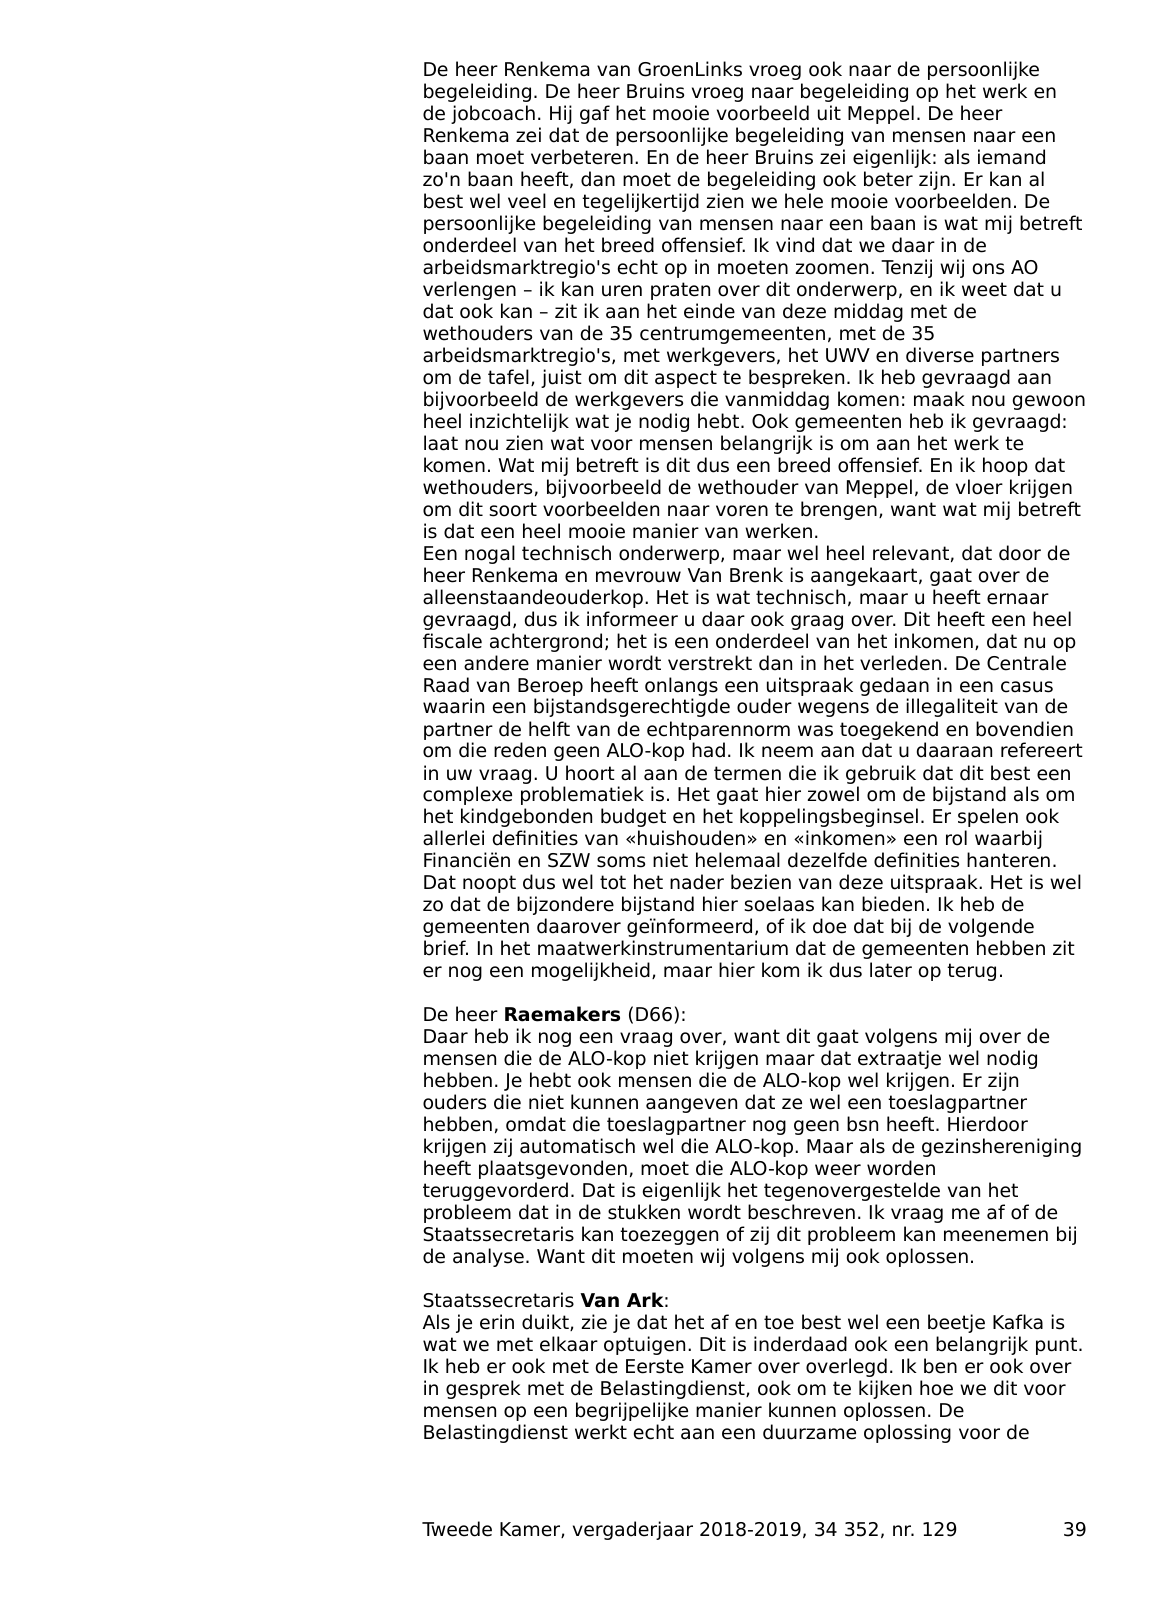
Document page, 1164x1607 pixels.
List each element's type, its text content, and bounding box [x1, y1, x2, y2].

text Daar heb ik nog een vraag over, want dit gaat volgens mij over de mensen die de ALO-kop niet krijgen maar dat extraatje wel nodig hebben. Je hebt ook mensen die de ALO-kop wel krijgen. Er zijn ouders die niet kunnen aangeven dat ze wel een toeslagpartner hebben, omdat die toeslagpartner nog geen bsn heeft. Hierdoor krijgen zij automatisch wel die ALO-kop. Maar als de gezinshereniging heeft plaatsgevonden, moet die ALO-kop weer worden teruggevorderd. Dat is eigenlijk het tegenovergestelde van het probleem dat in de stukken wordt beschreven. Ik vraag me af of de Staatssecretaris kan toezeggen of zij dit probleem kan meenemen bij de analyse. Want dit moeten wij volgens mij ook oplossen. [422, 1026, 1087, 1268]
text De heer Renkema van GroenLinks vroeg ook naar de persoonlijke begeleiding. De heer Bruins vroeg naar begeleiding op het werk en de jobcoach. Hij gaf het mooie voorbeeld uit Meppel. De heer Renkema zei dat de persoonlijke begeleiding van mensen naar een baan moet verbeteren. En de heer Bruins zei eigenlijk: als iemand zo'n baan heeft, dan moet de begeleiding ook beter zijn. Er kan al best wel veel en tegelijkertijd zien we hele mooie voorbeelden. De persoonlijke begeleiding van mensen naar een baan is wat mij betreft onderdeel van het breed offensief. Ik vind dat we daar in de arbeidsmarktregio's echt op in moeten zoomen. Tenzij wij ons AO verlengen – ik kan uren praten over dit onderwerp, en ik weet dat u dat ook kan – zit ik aan het einde van deze middag met de wethouders van de 35 centrumgemeenten, met de 35 arbeidsmarktregio's, met werkgevers, het UWV en diverse partners om de tafel, juist om dit aspect te bespreken. Ik heb gevraagd aan bijvoorbeeld de werkgevers die vanmiddag komen: maak nou gewoon heel inzichtelijk wat je nodig hebt. Ook gemeenten heb ik gevraagd: laat nou zien wat voor mensen belangrijk is om aan het werk te komen. Wat mij betreft is dit dus een breed offensief. En ik hoop dat wethouders, bijvoorbeeld de wethouder van Meppel, de vloer krijgen om dit soort voorbeelden naar voren te brengen, want wat mij betreft is dat een heel mooie manier van werken. [422, 59, 1087, 543]
text De heer Raemakers (D66): [422, 1004, 1087, 1026]
text Een nogal technisch onderwerp, maar wel heel relevant, dat door de heer Renkema en mevrouw Van Brenk is aangekaart, gaat over de alleenstaandeouderkop. Het is wat technisch, maar u heeft ernaar gevraagd, dus ik informeer u daar ook graag over. Dit heeft een heel fiscale achtergrond; het is een onderdeel van het inkomen, dat nu op een andere manier wordt verstrekt dan in het verleden. De Centrale Raad van Beroep heeft onlangs een uitspraak gedaan in een casus waarin een bijstandsgerechtigde ouder wegens de illegaliteit van de partner de helft van de echtparennorm was toegekend en bovendien om die reden geen ALO-kop had. Ik neem aan dat u daaraan refereert in uw vraag. U hoort al aan de termen die ik gebruik dat dit best een complexe problematiek is. Het gaat hier zowel om de bijstand als om het kindgebonden budget en het koppelingsbeginsel. Er spelen ook allerlei definities van «huishouden» en «inkomen» een rol waarbij Financiën en SZW soms niet helemaal dezelfde definities hanteren. Dat noopt dus wel tot het nader bezien van deze uitspraak. Het is wel zo dat de bijzondere bijstand hier soelaas kan bieden. Ik heb de gemeenten daarover geïnformeerd, of ik doe dat bij de volgende brief. In het maatwerkinstrumentarium dat de gemeenten hebben zit er nog een mogelijkheid, maar hier kom ik dus later op terug. [422, 543, 1087, 982]
text Als je erin duikt, zie je dat het af en toe best wel een beetje Kafka is wat we met elkaar optuigen. Dit is inderdaad ook een belangrijk punt. Ik heb er ook met de Eerste Kamer over overlegd. Ik ben er ook over in gesprek met de Belastingdienst, ook om te kijken hoe we dit voor mensen op een begrijpelijke manier kunnen oplossen. De Belastingdienst werkt echt aan een duurzame oplossing voor de [422, 1312, 1087, 1444]
text Staatssecretaris Van Ark: [422, 1290, 1087, 1312]
